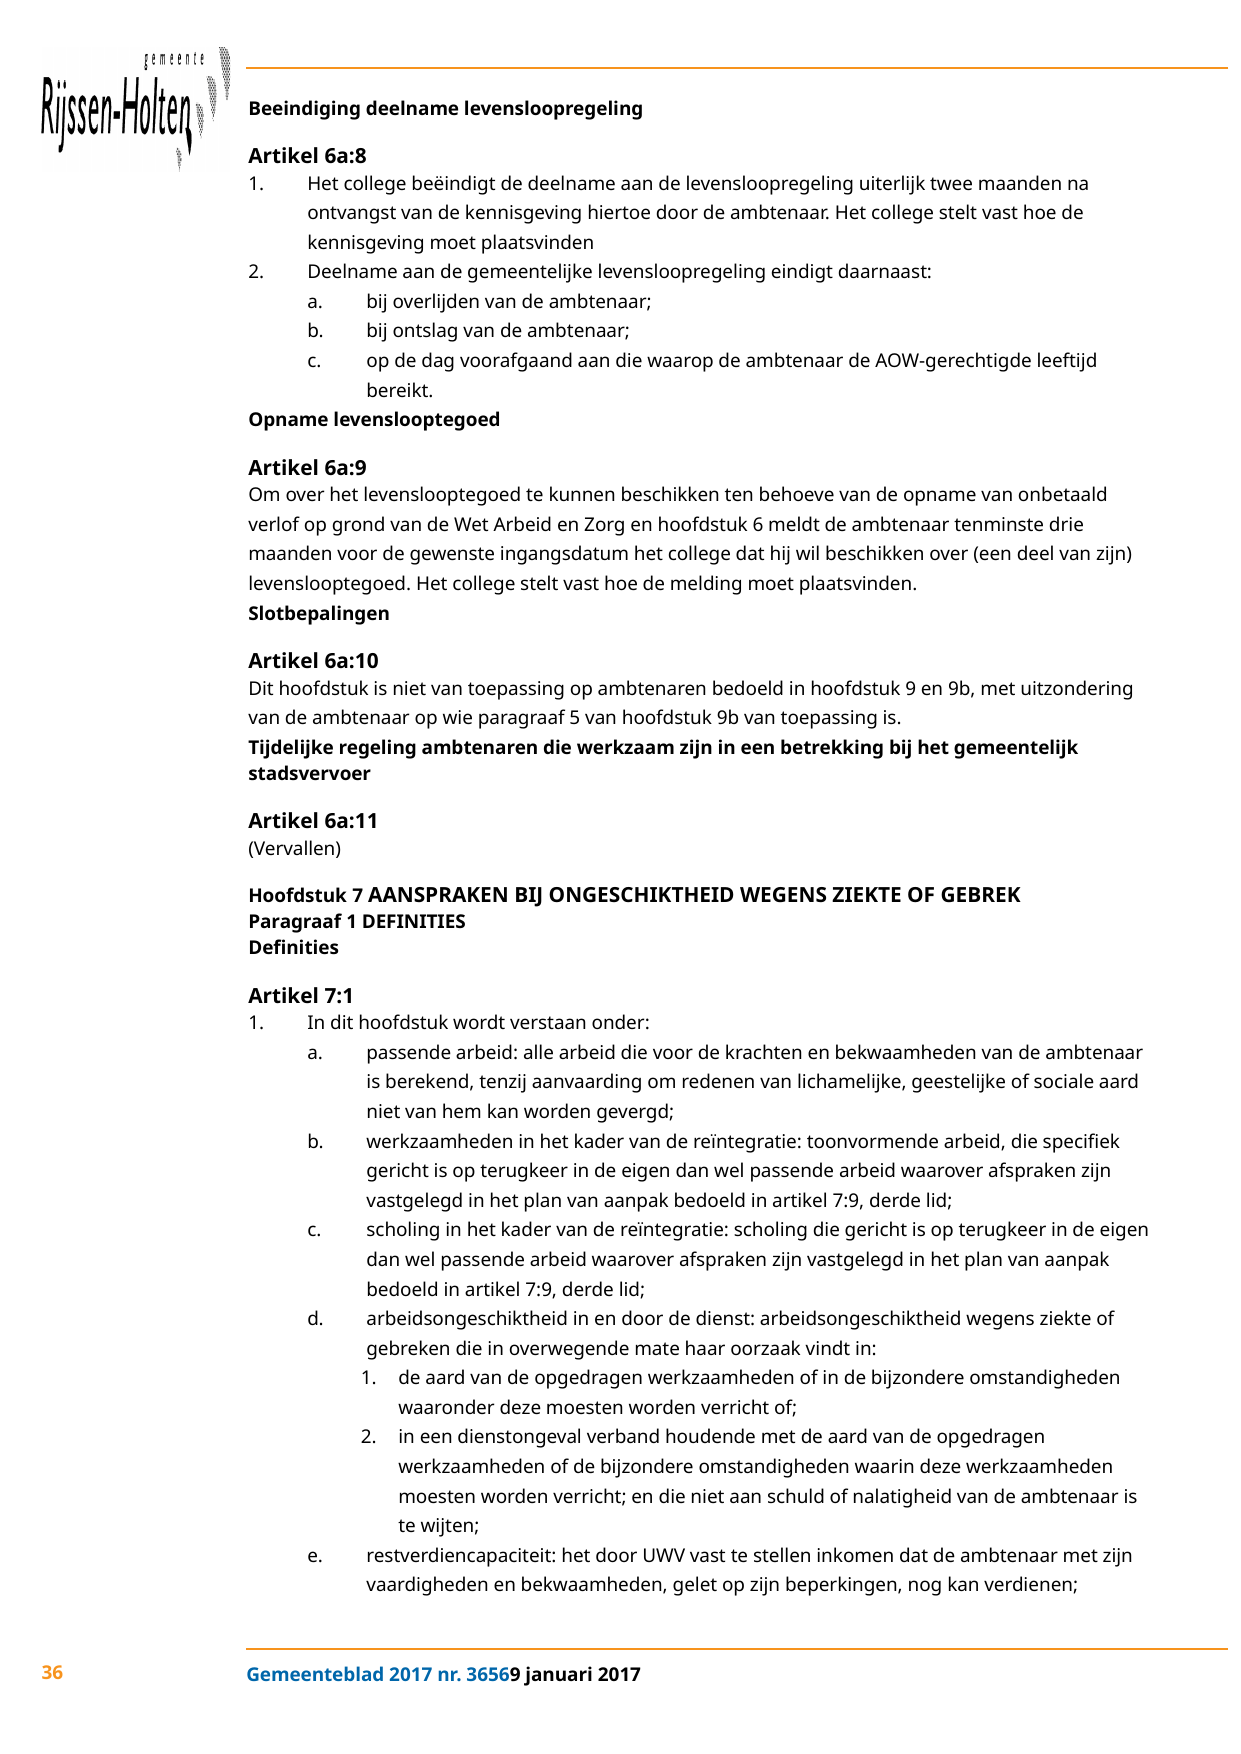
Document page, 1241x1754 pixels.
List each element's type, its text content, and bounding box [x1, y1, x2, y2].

text Beeindiging deelname levensloopregeling [248, 95, 1152, 121]
list Het college beëindigt de deelname aan de levensloopregeling uiterlijk twee maanden na ontvangst van de kennisgeving hiertoe door de ambtenaar. Het college stelt vast hoe de kennisgeving moet plaatsvinden [248, 170, 1152, 255]
list restverdiencapaciteit: het door UWV vast te stellen inkomen dat de ambtenaar met zijn vaardigheden en bekwaamheden, gelet op zijn beperkingen, nog kan verdienen; [307, 1542, 1152, 1597]
text Hoofdstuk 7 AANSPRAKEN BIJ ONGESCHIKTHEID WEGENS ZIEKTE OF GEBREK [248, 880, 1152, 909]
list scholing in het kader van de reïntegratie: scholing die gericht is op terugkeer in de eigen dan wel passende arbeid waarover afspraken zijn vastgelegd in het plan van aanpak bedoeld in artikel 7:9, derde lid; [307, 1217, 1152, 1301]
list arbeidsongeschiktheid in en door de dienst: arbeidsongeschiktheid wegens ziekte of gebreken die in overwegende mate haar oorzaak vindt in: [307, 1305, 1152, 1361]
list werkzaamheden in het kader van de reïntegratie: toonvormende arbeid, die specifiek gericht is op terugkeer in de eigen dan wel passende arbeid waarover afspraken zijn vastgelegd in het plan van aanpak bedoeld in artikel 7:9, derde lid; [307, 1128, 1152, 1213]
text Tijdelijke regeling ambtenaren die werkzaam zijn in een betrekking bij het gemeentelijk stadsvervoer [248, 734, 1152, 785]
text (Vervallen) [248, 835, 1152, 860]
text Opname levenslooptegoed [248, 406, 1152, 432]
text Artikel 7:1 [248, 981, 1152, 1009]
list passende arbeid: alle arbeid die voor de krachten en bekwaamheden van de ambtenaar is berekend, tenzij aanvaarding om redenen van lichamelijke, geestelijke of sociale aard niet van hem kan worden gevergd; [307, 1039, 1152, 1124]
text Paragraaf 1 DEFINITIES [248, 909, 1152, 934]
picture [41, 47, 231, 172]
list In dit hoofdstuk wordt verstaan onder: [248, 1009, 1152, 1035]
list Deelname aan de gemeentelijke levensloopregeling eindigt daarnaast: [248, 258, 1152, 284]
text Dit hoofdstuk is niet van toepassing op ambtenaren bedoeld in hoofdstuk 9 en 9b, met uitzondering van de ambtenaar op wie paragraaf 5 van hoofdstuk 9b van toepassing is. [248, 675, 1152, 730]
text Artikel 6a:8 [248, 141, 1152, 170]
text Artikel 6a:9 [248, 453, 1152, 481]
text Artikel 6a:11 [248, 806, 1152, 835]
list bij ontslag van de ambtenaar; [307, 318, 1152, 343]
list de aard van de opgedragen werkzaamheden of in de bijzondere omstandigheden waaronder deze moesten worden verricht of; [361, 1364, 1152, 1420]
list bij overlijden van de ambtenaar; [307, 288, 1152, 314]
text Definities [248, 934, 1152, 960]
list op de dag voorafgaand aan die waarop de ambtenaar de AOW-gerechtigde leeftijd bereikt. [307, 347, 1152, 403]
text Om over het levenslooptegoed te kunnen beschikken ten behoeve van de opname van onbetaald verlof op grond van de Wet Arbeid en Zorg en hoofdstuk 6 meldt de ambtenaar tenminste drie maanden voor de gewenste ingangsdatum het college dat hij wil beschikken over (een deel van zijn) levenslooptegoed. Het college stelt vast hoe de melding moet plaatsvinden. [248, 481, 1152, 596]
text Slotbepalingen [248, 600, 1152, 626]
list in een dienstongeval verband houdende met de aard van de opgedragen werkzaamheden of de bijzondere omstandigheden waarin deze werkzaamheden moesten worden verricht; en die niet aan schuld of nalatigheid van de ambtenaar is te wijten; [361, 1424, 1152, 1538]
text Artikel 6a:10 [248, 646, 1152, 675]
